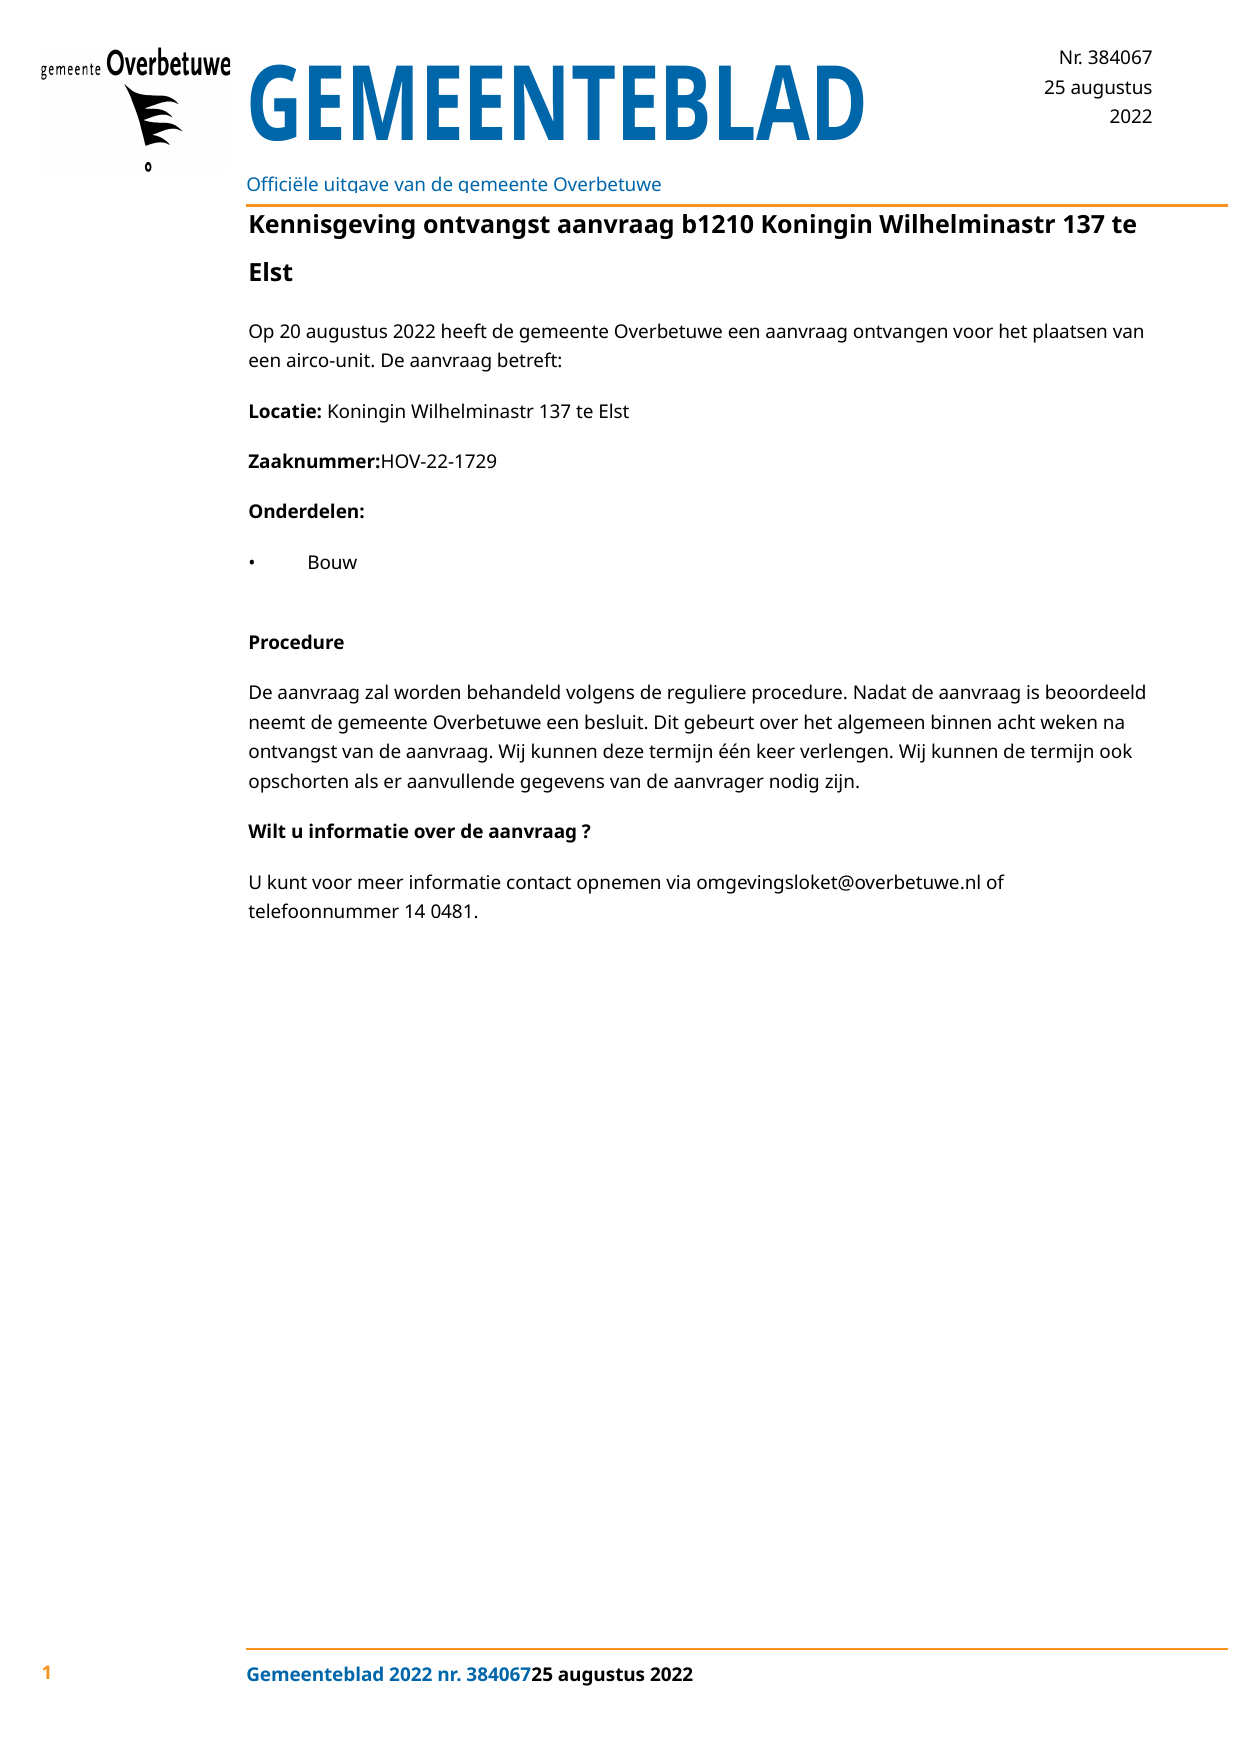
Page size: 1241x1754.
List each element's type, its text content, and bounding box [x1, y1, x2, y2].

text De aanvraag zal worden behandeld volgens de reguliere procedure. Nadat de aanvraag is beoordeeld neemt de gemeente Overbetuwe een besluit. Dit gebeurt over het algemeen binnen acht weken na ontvangst van de aanvraag. Wij kunnen deze termijn één keer verlengen. Wij kunnen de termijn ook opschorten als er aanvullende gegevens van de aanvrager nodig zijn. [248, 679, 1152, 794]
picture [41, 47, 231, 172]
text Procedure [248, 629, 1152, 655]
text Onderdelen: [248, 499, 1152, 524]
text Kennisgeving ontvangst aanvraag b1210 Koningin Wilhelminastr 137 te Elst [248, 207, 1152, 288]
text Wilt u informatie over de aanvraag ? [248, 819, 1152, 844]
text U kunt voor meer informatie contact opnemen via omgevingsloket@overbetuwe.nl of telefoonnummer 14 0481. [248, 869, 1152, 924]
text Locatie: Koningin Wilhelminastr 137 te Elst [248, 398, 1152, 424]
text Zaaknummer:HOV-22-1729 [248, 448, 1152, 474]
text Op 20 augustus 2022 heeft de gemeente Overbetuwe een aanvraag ontvangen voor het plaatsen van een airco-unit. De aanvraag betreft: [248, 318, 1152, 373]
list Bouw [248, 549, 1152, 575]
